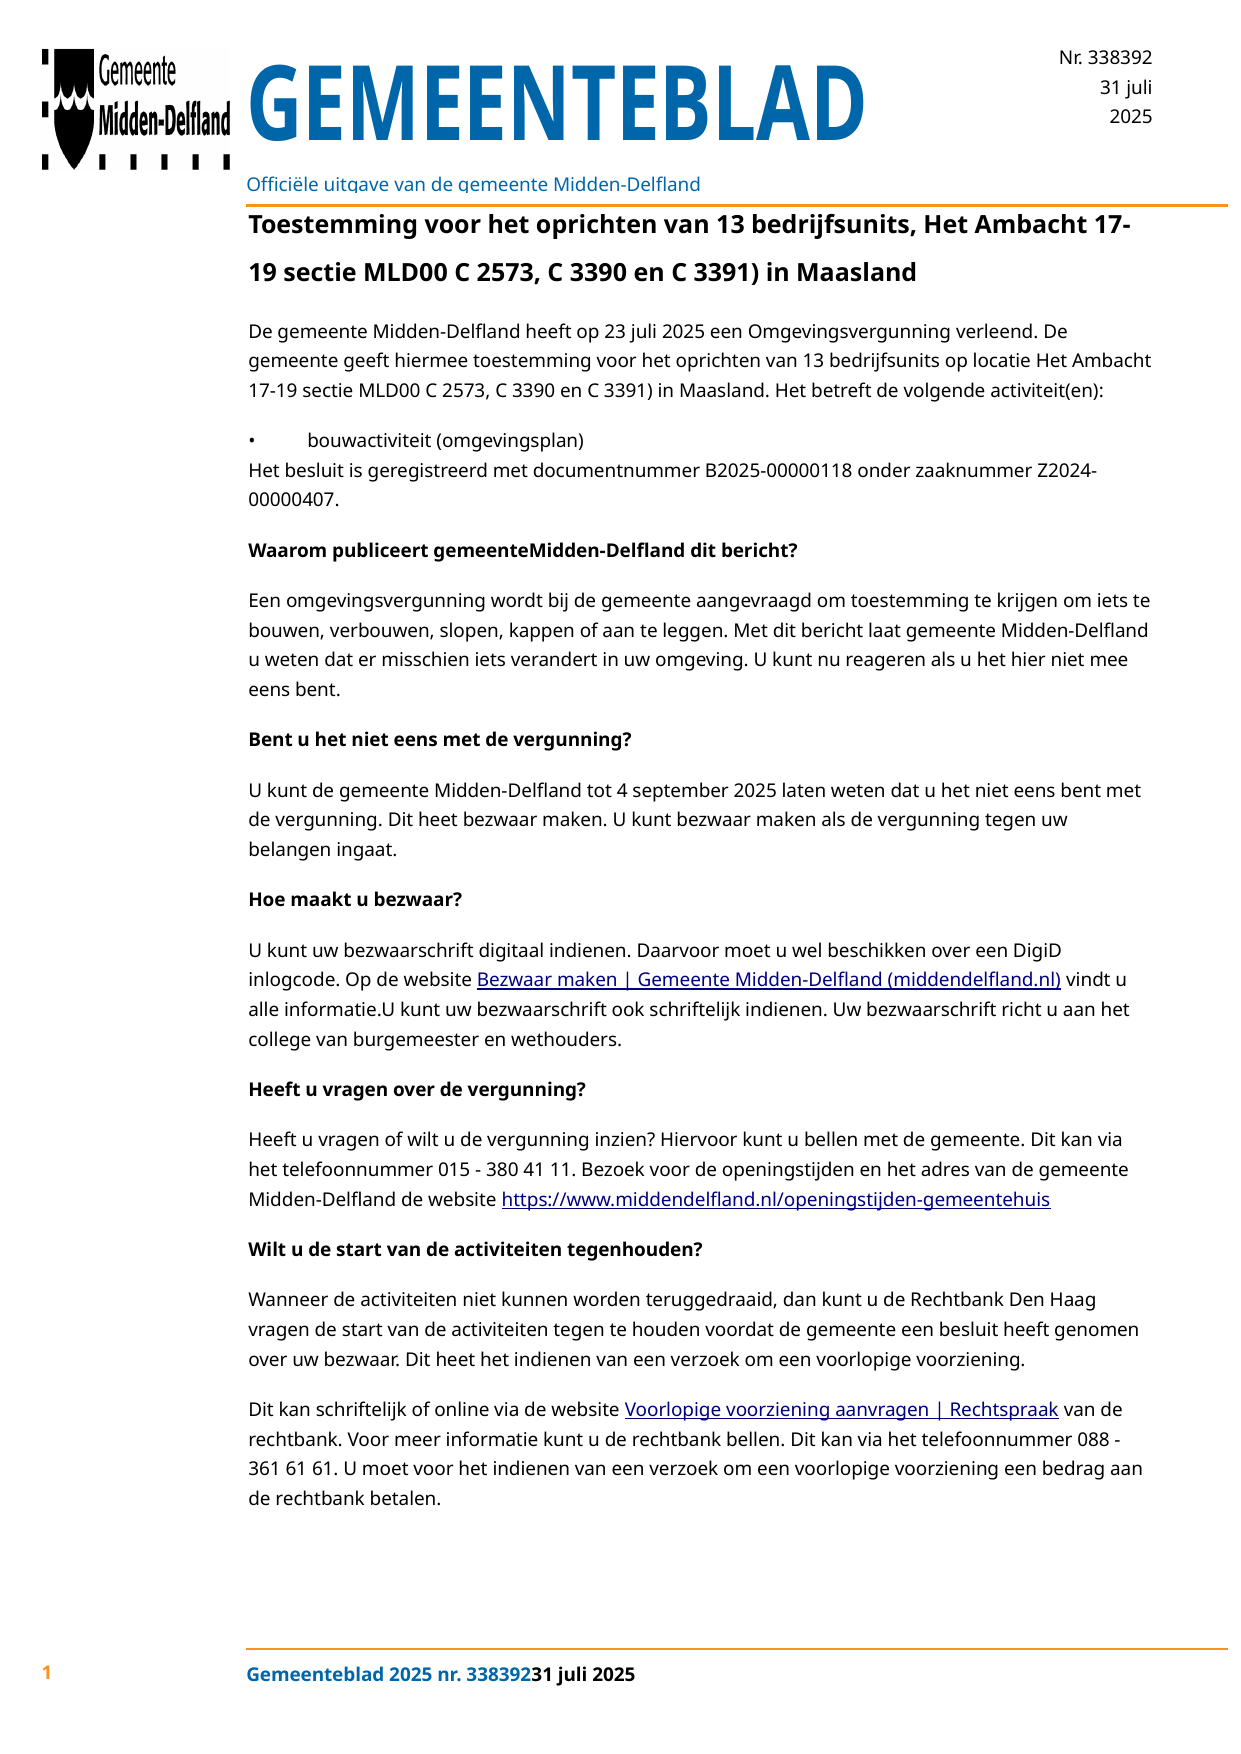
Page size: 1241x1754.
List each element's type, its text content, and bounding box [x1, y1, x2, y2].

text Een omgevingsvergunning wordt bij de gemeente aangevraagd om toestemming te krijgen om iets te bouwen, verbouwen, slopen, kappen of aan te leggen. Met dit bericht laat gemeente Midden-Delfland u weten dat er misschien iets verandert in uw omgeving. U kunt nu reageren als u het hier niet mee eens bent. [248, 587, 1152, 702]
text Bent u het niet eens met de vergunning? [248, 727, 1152, 752]
text Waarom publiceert gemeenteMidden-Delfland dit bericht? [248, 537, 1152, 563]
text Heeft u vragen over de vergunning? [248, 1076, 1152, 1102]
text Wilt u de start van de activiteiten tegenhouden? [248, 1236, 1152, 1262]
list bouwactiviteit (omgevingsplan) [248, 427, 1152, 453]
text U kunt uw bezwaarschrift digitaal indienen. Daarvoor moet u wel beschikken over een DigiD inlogcode. Op de website Bezwaar maken | Gemeente Midden-Delfland (middendelfland.nl) vindt u alle informatie.U kunt uw bezwaarschrift ook schriftelijk indienen. Uw bezwaarschrift richt u aan het college van burgemeester en wethouders. [248, 937, 1152, 1052]
picture [41, 47, 231, 172]
text U kunt de gemeente Midden-Delfland tot 4 september 2025 laten weten dat u het niet eens bent met de vergunning. Dit heet bezwaar maken. U kunt bezwaar maken als de vergunning tegen uw belangen ingaat. [248, 777, 1152, 862]
text Heeft u vragen of wilt u de vergunning inzien? Hiervoor kunt u bellen met de gemeente. Dit kan via het telefoonnummer 015 - 380 41 11. Bezoek voor de openingstijden en het adres van de gemeente Midden-Delfland de website https://www.middendelfland.nl/openingstijden-gemeentehuis [248, 1127, 1152, 1212]
text Toestemming voor het oprichten van 13 bedrijfsunits, Het Ambacht 17-19 sectie MLD00 C 2573, C 3390 en C 3391) in Maasland [248, 207, 1152, 288]
text Hoe maakt u bezwaar? [248, 887, 1152, 912]
text De gemeente Midden-Delfland heeft op 23 juli 2025 een Omgevingsvergunning verleend. De gemeente geeft hiermee toestemming voor het oprichten van 13 bedrijfsunits op locatie Het Ambacht 17-19 sectie MLD00 C 2573, C 3390 en C 3391) in Maasland. Het betreft de volgende activiteit(en): [248, 318, 1152, 403]
text Wanneer de activiteiten niet kunnen worden teruggedraaid, dan kunt u de Rechtbank Den Haag vragen de start van de activiteiten tegen te houden voordat de gemeente een besluit heeft genomen over uw bezwaar. Dit heet het indienen van een verzoek om een voorlopige voorziening. [248, 1287, 1152, 1372]
text Dit kan schriftelijk of online via de website Voorlopige voorziening aanvragen | Rechtspraak van de rechtbank. Voor meer informatie kunt u de rechtbank bellen. Dit kan via het telefoonnummer 088 - 361 61 61. U moet voor het indienen van een verzoek om een voorlopige voorziening een bedrag aan de rechtbank betalen. [248, 1396, 1152, 1511]
text Het besluit is geregistreerd met documentnummer B2025-00000118 onder zaaknummer Z2024-00000407. [248, 457, 1152, 512]
